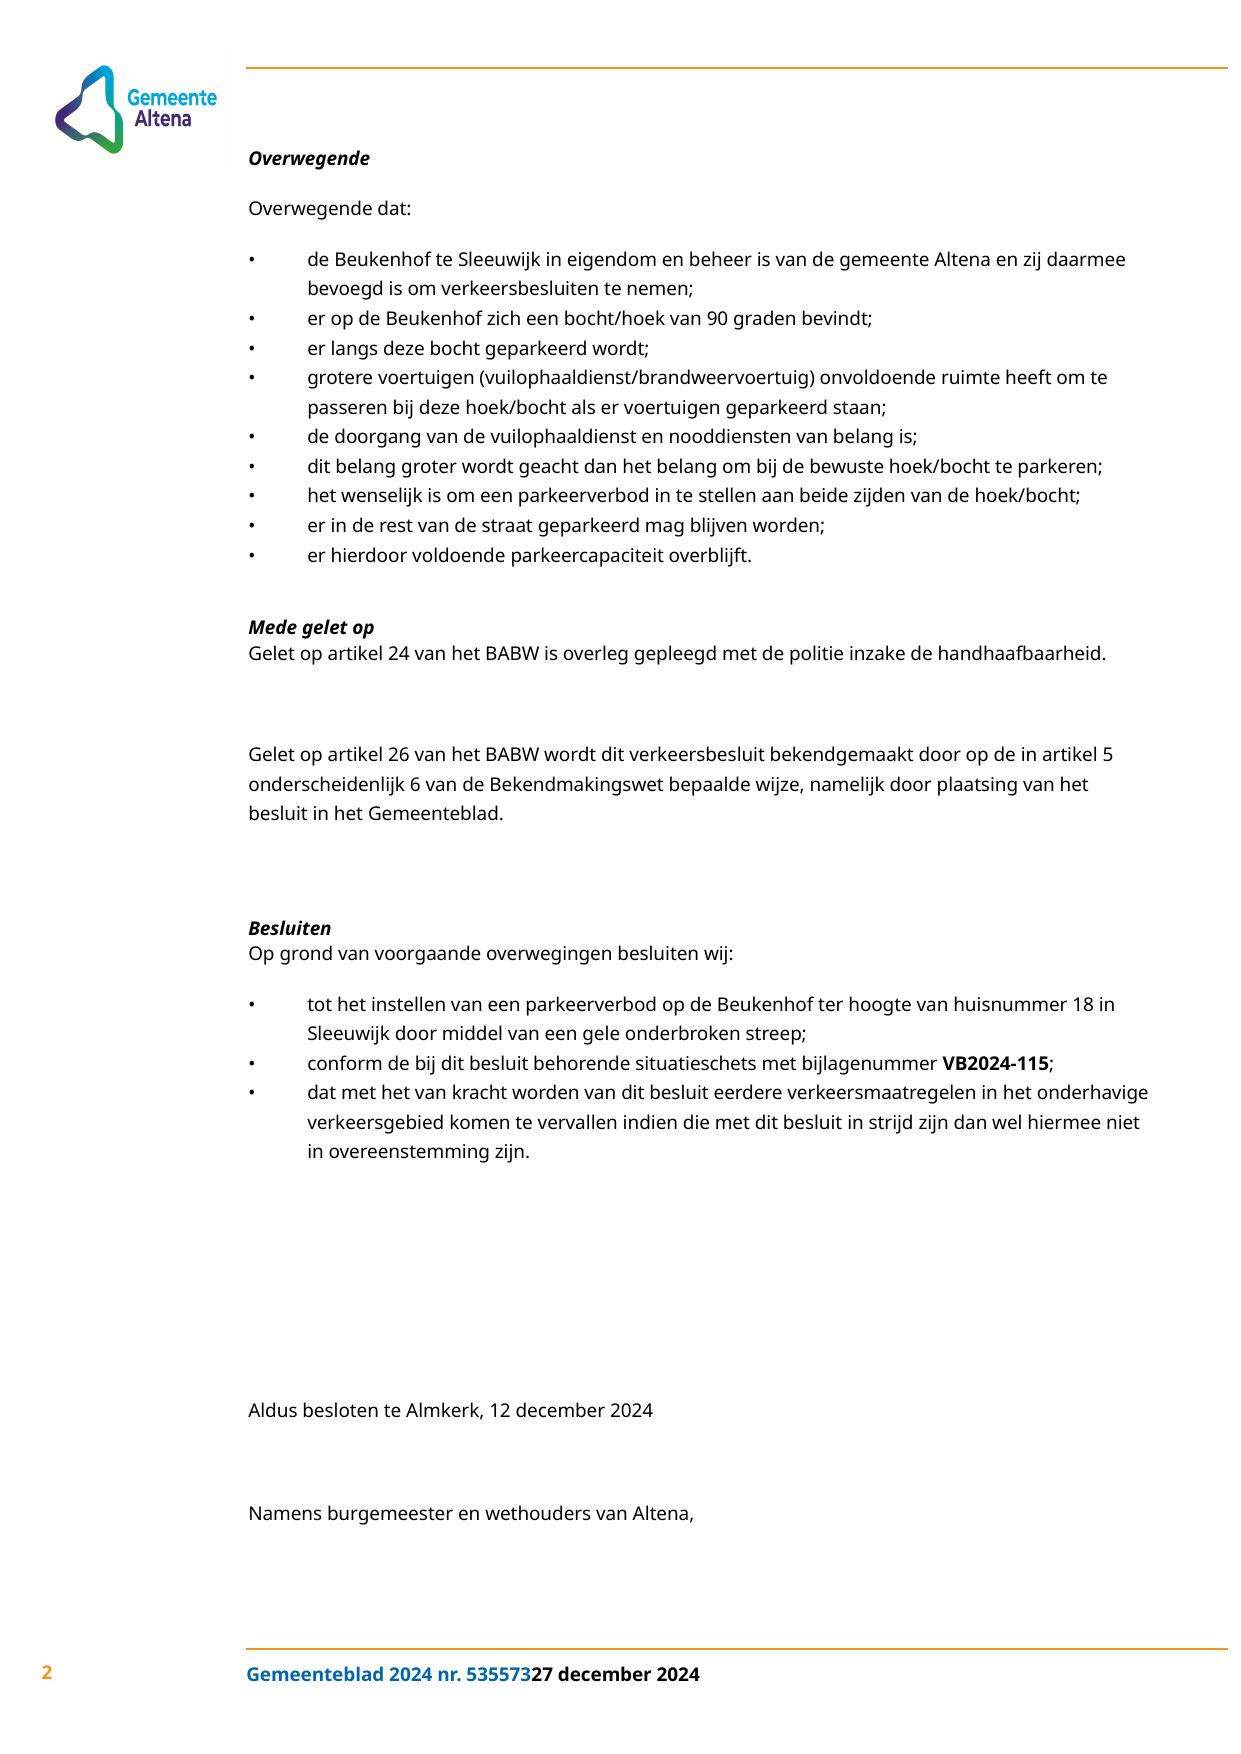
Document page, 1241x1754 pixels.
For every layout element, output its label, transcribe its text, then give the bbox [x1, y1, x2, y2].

picture [41, 47, 231, 172]
list dat met het van kracht worden van dit besluit eerdere verkeersmaatregelen in het onderhavige verkeersgebied komen te vervallen indien die met dit besluit in strijd zijn dan wel hiermee niet in overeenstemming zijn. [248, 1079, 1152, 1164]
text Mede gelet op [248, 614, 1152, 640]
list de doorgang van de vuilophaaldienst en nooddiensten van belang is; [248, 423, 1152, 449]
text Gelet op artikel 26 van het BABW wordt dit verkeersbesluit bekendgemaakt door op de in artikel 5 onderscheidenlijk 6 van de Bekendmakingswet bepaalde wijze, namelijk door plaatsing van het besluit in het Gemeenteblad. [248, 741, 1152, 826]
text Besluiten [248, 915, 1152, 940]
text Overwegende [248, 145, 1152, 171]
text Op grond van voorgaande overwegingen besluiten wij: [248, 940, 1152, 966]
text Aldus besloten te Almkerk, 12 december 2024 [248, 1397, 1152, 1423]
list het wenselijk is om een parkeerverbod in te stellen aan beide zijden van de hoek/bocht; [248, 483, 1152, 508]
list er op de Beukenhof zich een bocht/hoek van 90 graden bevindt; [248, 305, 1152, 331]
text Namens burgemeester en wethouders van Altena, [248, 1500, 1152, 1526]
text Gelet op artikel 24 van het BABW is overleg gepleegd met de politie inzake de handhaafbaarheid. [248, 640, 1152, 666]
list dit belang groter wordt geacht dan het belang om bij de bewuste hoek/bocht te parkeren; [248, 453, 1152, 479]
list er hierdoor voldoende parkeercapaciteit overblijft. [248, 542, 1152, 568]
list er langs deze bocht geparkeerd wordt; [248, 335, 1152, 361]
list er in de rest van de straat geparkeerd mag blijven worden; [248, 512, 1152, 538]
list de Beukenhof te Sleeuwijk in eigendom en beheer is van de gemeente Altena en zij daarmee bevoegd is om verkeersbesluiten te nemen; [248, 246, 1152, 301]
list tot het instellen van een parkeerverbod op de Beukenhof ter hoogte van huisnummer 18 in Sleeuwijk door middel van een gele onderbroken streep; [248, 991, 1152, 1046]
list conform de bij dit besluit behorende situatieschets met bijlagenummer VB2024-115; [248, 1050, 1152, 1076]
list grotere voertuigen (vuilophaaldienst/brandweervoertuig) onvoldoende ruimte heeft om te passeren bij deze hoek/bocht als er voertuigen geparkeerd staan; [248, 364, 1152, 420]
text Overwegende dat: [248, 196, 1152, 221]
